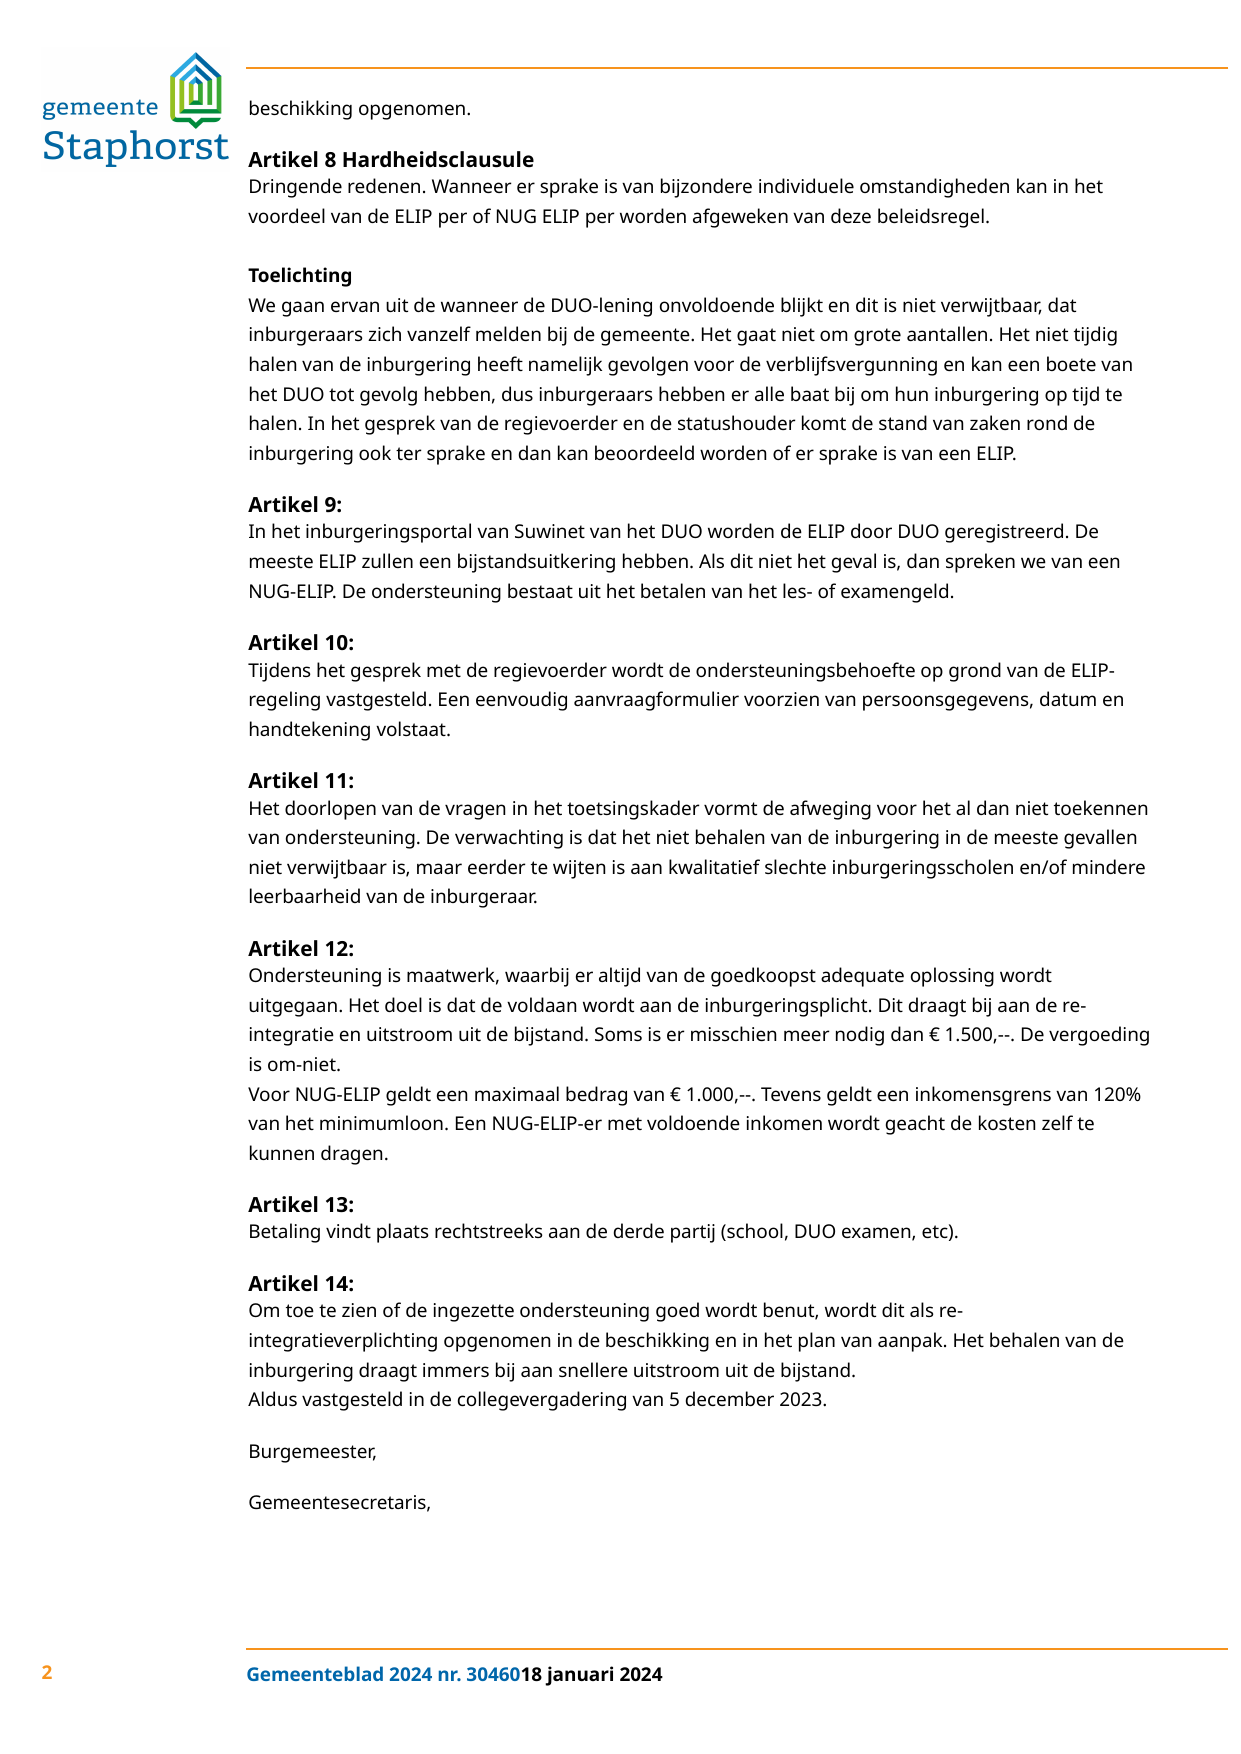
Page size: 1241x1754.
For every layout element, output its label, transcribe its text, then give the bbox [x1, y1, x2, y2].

text Ondersteuning is maatwerk, waarbij er altijd van de goedkoopst adequate oplossing wordt uitgegaan. Het doel is dat de voldaan wordt aan de inburgeringsplicht. Dit draagt bij aan de re-integratie en uitstroom uit de bijstand. Soms is er misschien meer nodig dan € 1.500,--. De vergoeding is om-niet. [248, 962, 1152, 1077]
text Artikel 14: [248, 1269, 1152, 1298]
text Dringende redenen. Wanneer er sprake is van bijzondere individuele omstandigheden kan in het voordeel van de ELIP per of NUG ELIP per worden afgeweken van deze beleidsregel. [248, 174, 1152, 229]
text beschikking opgenomen. [248, 95, 1152, 121]
text Aldus vastgesteld in de collegevergadering van 5 december 2023. [248, 1386, 1152, 1412]
text Toelichting [248, 262, 1152, 288]
text In het inburgeringsportal van Suwinet van het DUO worden de ELIP door DUO geregistreerd. De meeste ELIP zullen een bijstandsuitkering hebben. Als dit niet het geval is, dan spreken we van een NUG-ELIP. De ondersteuning bestaat uit het betalen van het les- of examengeld. [248, 519, 1152, 604]
text Burgemeester, [248, 1438, 1152, 1463]
text Artikel 11: [248, 766, 1152, 795]
text Artikel 8 Hardheidsclausule [248, 145, 1152, 174]
text Om toe te zien of de ingezette ondersteuning goed wordt benut, wordt dit als re-integratieverplichting opgenomen in de beschikking en in het plan van aanpak. Het behalen van de inburgering draagt immers bij aan snellere uitstroom uit de bijstand. [248, 1298, 1152, 1382]
text Gemeentesecretaris, [248, 1489, 1152, 1515]
text We gaan ervan uit de wanneer de DUO-lening onvoldoende blijkt en dit is niet verwijtbaar, dat inburgeraars zich vanzelf melden bij de gemeente. Het gaat niet om grote aantallen. Het niet tijdig halen van de inburgering heeft namelijk gevolgen voor de verblijfsvergunning en kan een boete van het DUO tot gevolg hebben, dus inburgeraars hebben er alle baat bij om hun inburgering op tijd te halen. In het gesprek van de regievoerder en de statushouder komt de stand van zaken rond de inburgering ook ter sprake en dan kan beoordeeld worden of er sprake is van een ELIP. [248, 292, 1152, 466]
text Artikel 9: [248, 490, 1152, 519]
text Het doorlopen van de vragen in het toetsingskader vormt de afweging voor het al dan niet toekennen van ondersteuning. De verwachting is dat het niet behalen van de inburgering in de meeste gevallen niet verwijtbaar is, maar eerder te wijten is aan kwalitatief slechte inburgeringsscholen en/of mindere leerbaarheid van de inburgeraar. [248, 795, 1152, 909]
text Betaling vindt plaats rechtstreeks aan de derde partij (school, DUO examen, etc). [248, 1219, 1152, 1244]
text Artikel 12: [248, 934, 1152, 962]
text Tijdens het gesprek met de regievoerder wordt de ondersteuningsbehoefte op grond van de ELIP-regeling vastgesteld. Een eenvoudig aanvraagformulier voorzien van persoonsgegevens, datum en handtekening volstaat. [248, 657, 1152, 742]
picture [41, 47, 231, 172]
text Artikel 13: [248, 1190, 1152, 1219]
text Voor NUG-ELIP geldt een maximaal bedrag van € 1.000,--. Tevens geldt een inkomensgrens van 120% van het minimumloon. Een NUG-ELIP-er met voldoende inkomen wordt geacht de kosten zelf te kunnen dragen. [248, 1081, 1152, 1166]
text Artikel 10: [248, 628, 1152, 657]
